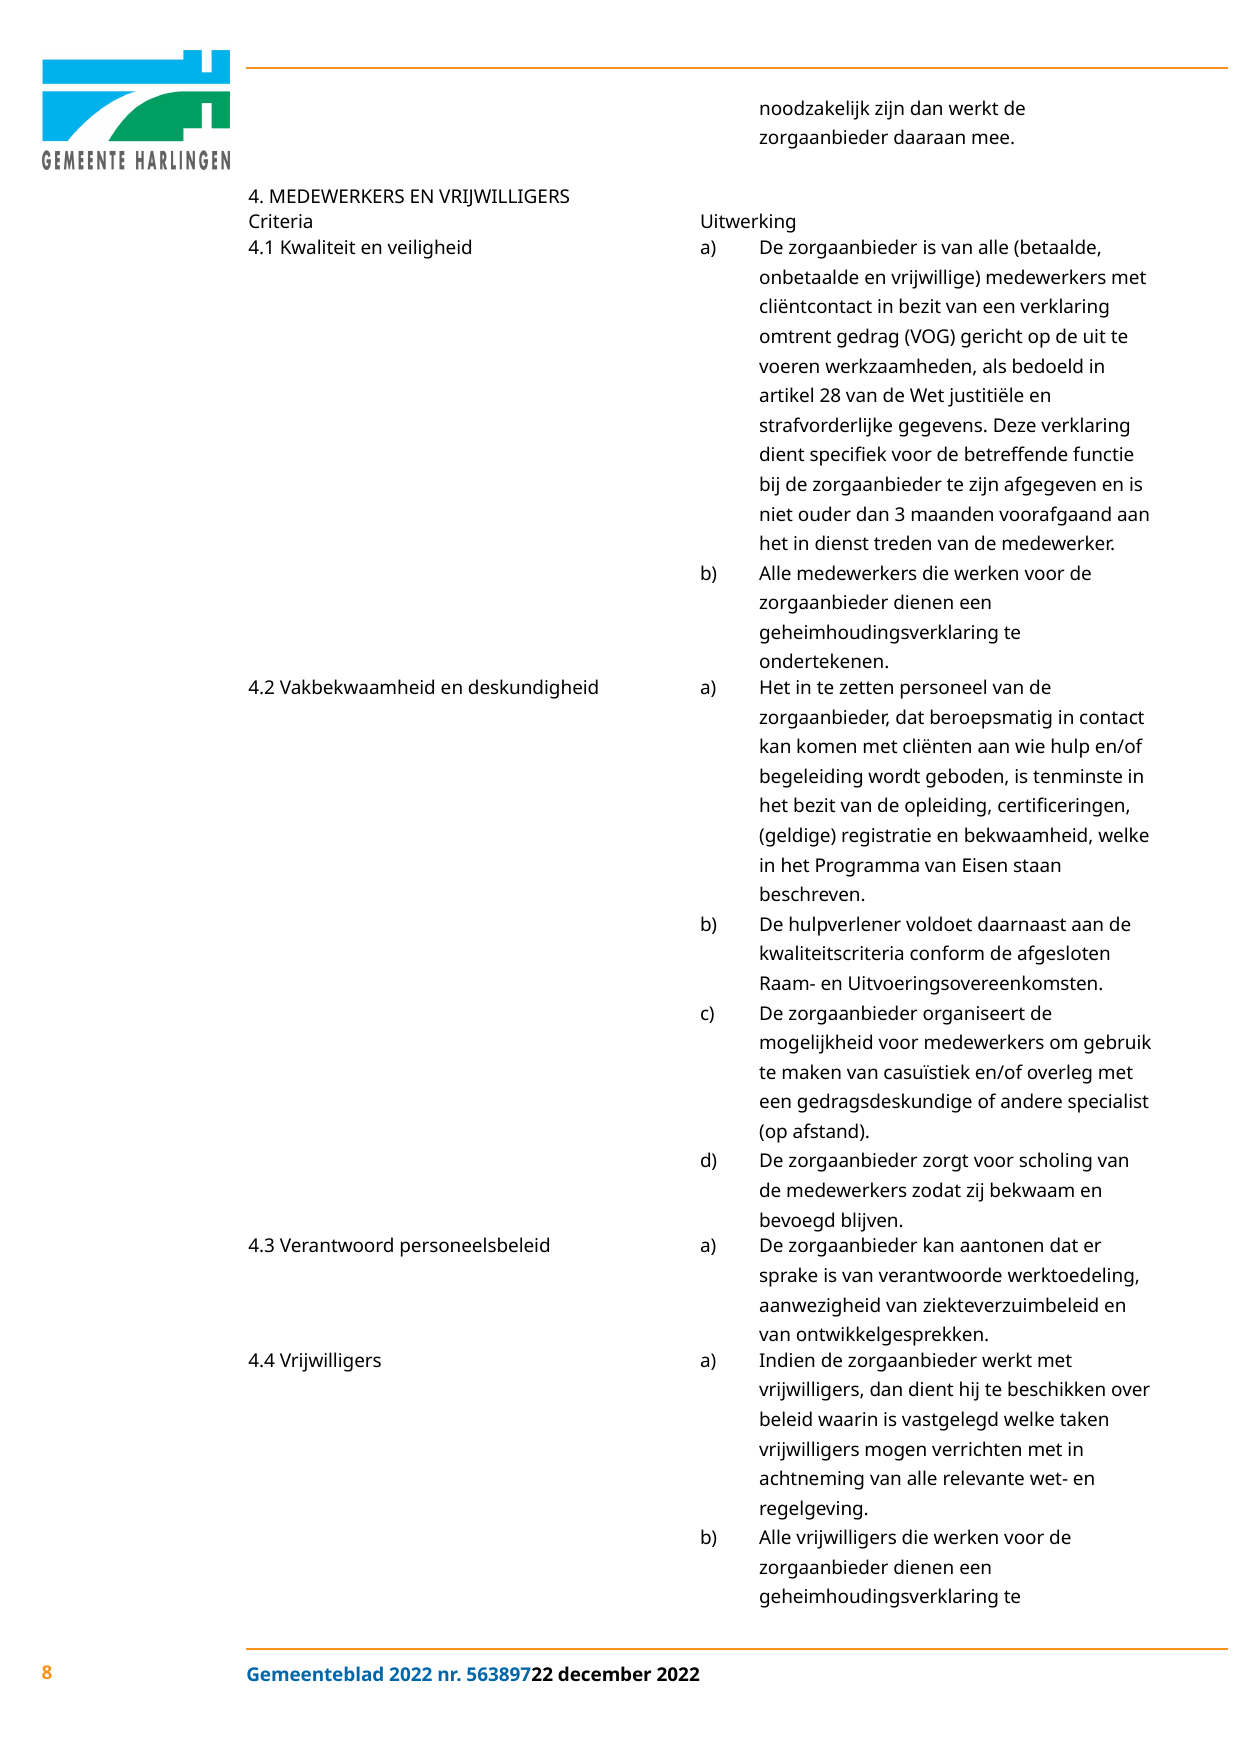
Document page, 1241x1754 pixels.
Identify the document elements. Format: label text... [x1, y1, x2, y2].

table_cell 4.4 Vrijwilligers [248, 1347, 700, 1609]
table_cell De zorgaanbieder kan aantonen dat er sprake is van verantwoorde werktoedeling, aanwezigheid van ziekteverzuimbeleid en van ontwikkelgesprekken. [700, 1233, 1152, 1347]
table_cell Het in te zetten personeel van de zorgaanbieder, dat beroepsmatig in contact kan komen met cliënten aan wie hulp en/of begeleiding wordt geboden, is tenminste in het bezit van de opleiding, certificeringen, (geldige) registratie en bekwaamheid, welke in het Programma van Eisen staan beschreven. De hulpverlener voldoet daarnaast aan de kwaliteitscriteria conform de afgesloten Raam- en Uitvoeringsovereenkomsten. De zorgaanbieder organiseert de mogelijkheid voor medewerkers om gebruik te maken van casuïstiek en/of overleg met een gedragsdeskundige of andere specialist (op afstand). De zorgaanbieder zorgt voor scholing van de medewerkers zodat zij bekwaam en bevoegd blijven. [700, 674, 1152, 1233]
table_cell De zorgaanbieder is van alle (betaalde, onbetaalde en vrijwillige) medewerkers met cliëntcontact in bezit van een verklaring omtrent gedrag (VOG) gericht op de uit te voeren werkzaamheden, als bedoeld in artikel 28 van de Wet justitiële en strafvorderlijke gegevens. Deze verklaring dient specifiek voor de betreffende functie bij de zorgaanbieder te zijn afgegeven en is niet ouder dan 3 maanden voorafgaand aan het in dienst treden van de medewerker. Alle medewerkers die werken voor de zorgaanbieder dienen een geheimhoudingsverklaring te ondertekenen. [700, 235, 1152, 674]
table_cell Indien de zorgaanbieder werkt met vrijwilligers, dan dient hij te beschikken over beleid waarin is vastgelegd welke taken vrijwilligers mogen verrichten met in achtneming van alle relevante wet- en regelgeving. Alle vrijwilligers die werken voor de zorgaanbieder dienen een geheimhoudingsverklaring te [700, 1347, 1152, 1609]
table_cell [248, 95, 700, 150]
table_header 4. MEDEWERKERS EN VRIJWILLIGERS [248, 183, 1152, 209]
table_cell 4.3 Verantwoord personeelsbeleid [248, 1233, 700, 1347]
table_cell noodzakelijk zijn dan werkt de zorgaanbieder daaraan mee. [700, 95, 1152, 150]
table_cell Criteria [248, 209, 700, 234]
table_cell Uitwerking [700, 209, 1152, 234]
table_cell 4.2 Vakbekwaamheid en deskundigheid [248, 674, 700, 1233]
table_cell 4.1 Kwaliteit en veiligheid [248, 235, 700, 674]
picture [41, 47, 231, 172]
